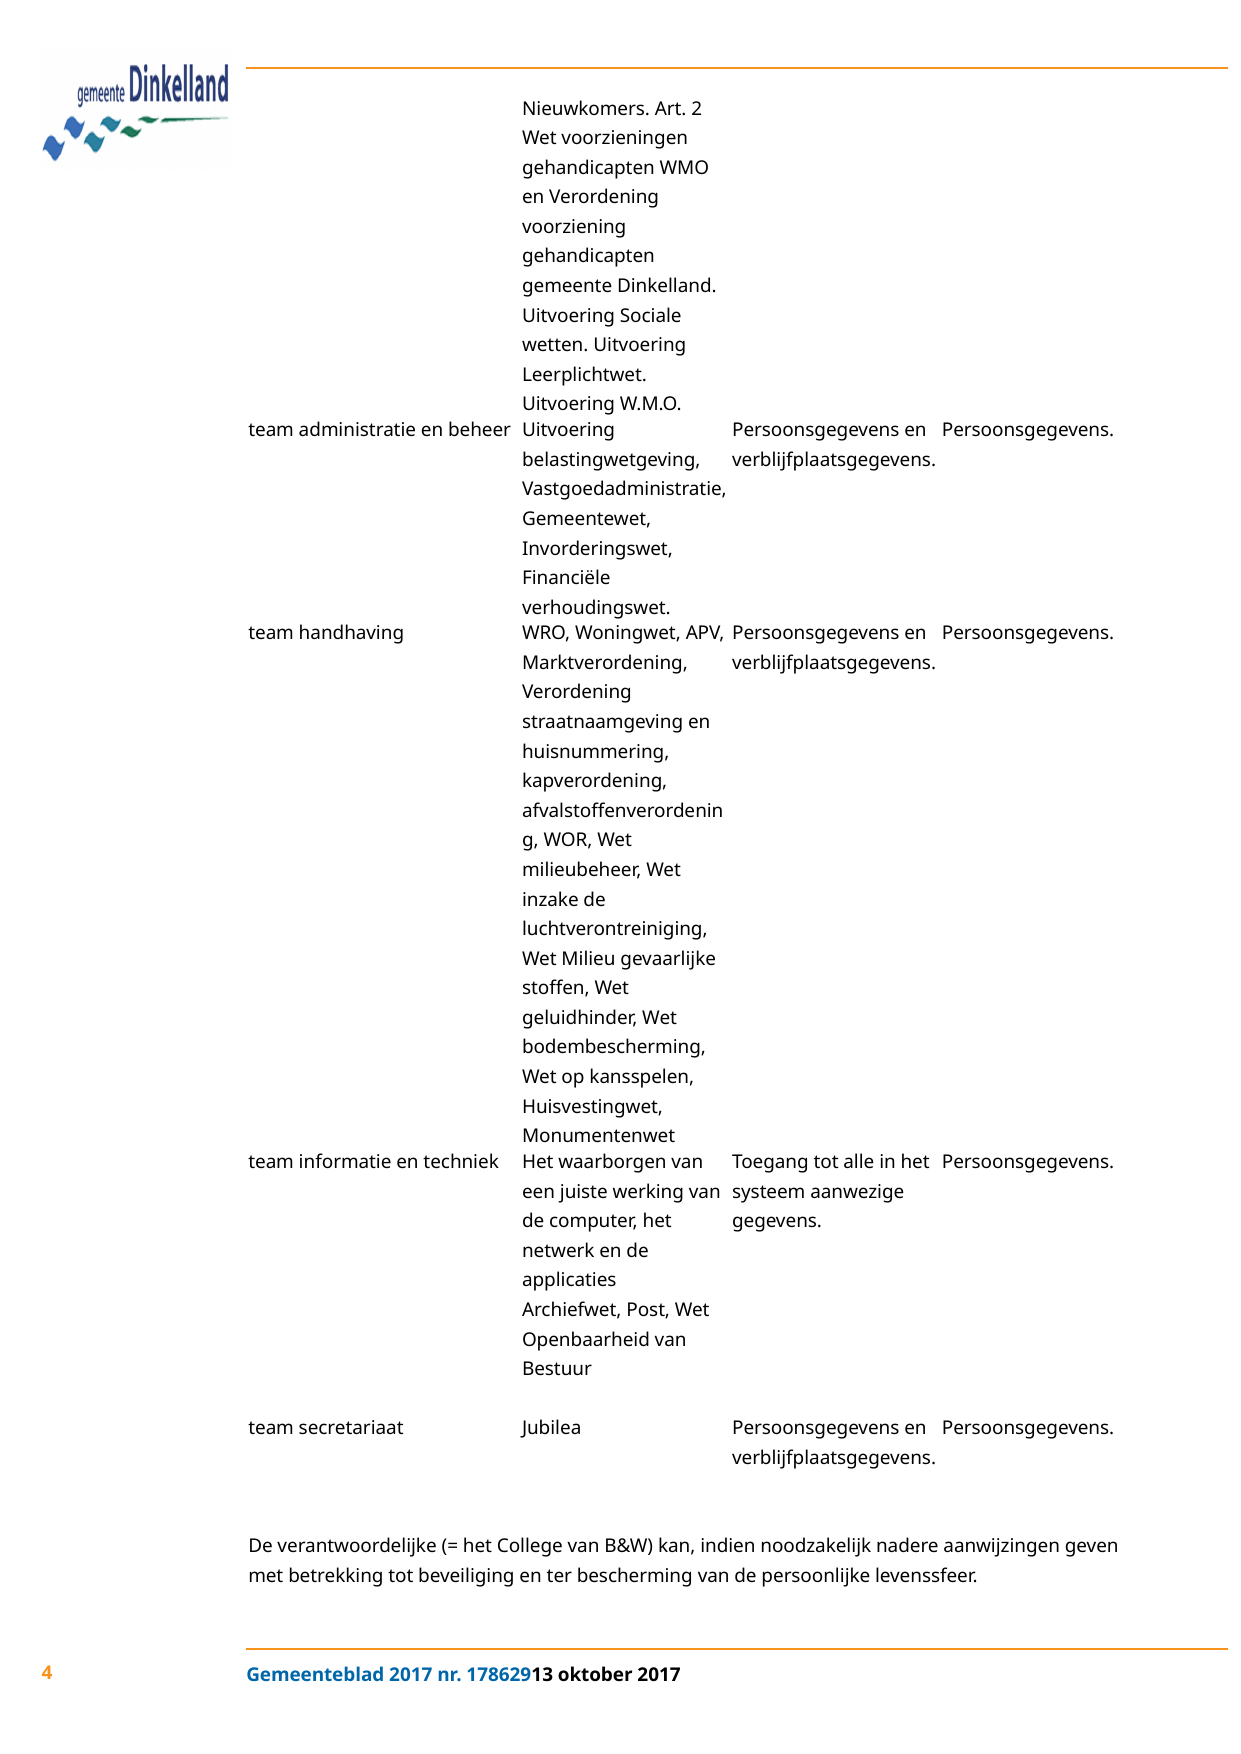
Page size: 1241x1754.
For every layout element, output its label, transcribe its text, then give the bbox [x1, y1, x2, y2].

text De verantwoordelijke (= het College van B&W) kan, indien noodzakelijk nadere aanwijzingen geven met betrekking tot beveiliging en ter bescherming van de persoonlijke levenssfeer. [248, 1532, 1152, 1587]
table_cell Toegang tot alle in het systeem aanwezige gegevens. Persoonsgegevens en verblijfplaatsgegevens. [732, 1148, 942, 1499]
table_cell Persoonsgegevens. [942, 416, 1152, 619]
table_cell Uitvoering belastingwetgeving, Vastgoedadministratie, Gemeentewet, Invorderingswet, Financiële verhoudingswet. [522, 416, 732, 619]
table_cell team administratie en beheer [248, 416, 522, 619]
table_cell [732, 95, 942, 416]
table_cell [942, 95, 1152, 416]
table_cell Persoonsgegevens. Persoonsgegevens. [942, 1148, 1152, 1499]
table_cell [248, 95, 522, 416]
table_cell Persoonsgegevens en verblijfplaatsgegevens. [732, 620, 942, 1148]
picture [41, 47, 231, 172]
table_cell Nieuwkomers. Art. 2 Wet voorzieningen gehandicapten WMO en Verordening voorziening gehandicapten gemeente Dinkelland. Uitvoering Sociale wetten. Uitvoering Leerplichtwet. Uitvoering W.M.O. [522, 95, 732, 416]
table_cell Persoonsgegevens. [942, 620, 1152, 1148]
table_cell WRO, Woningwet, APV, Marktverordening, Verordening straatnaamgeving en huisnummering, kapverordening, afvalstoffenverordening, WOR, Wet milieubeheer, Wet inzake de luchtverontreiniging, Wet Milieu gevaarlijke stoffen, Wet geluidhinder, Wet bodembescherming, Wet op kansspelen, Huisvestingwet, Monumentenwet [522, 620, 732, 1148]
table_cell Het waarborgen van een juiste werking van de computer, het netwerk en de applicaties Archiefwet, Post, Wet Openbaarheid van Bestuur Jubilea [522, 1148, 732, 1499]
table_cell Persoonsgegevens en verblijfplaatsgegevens. [732, 416, 942, 619]
table_cell team handhaving [248, 620, 522, 1148]
table_cell team informatie en techniek team secretariaat [248, 1148, 522, 1499]
